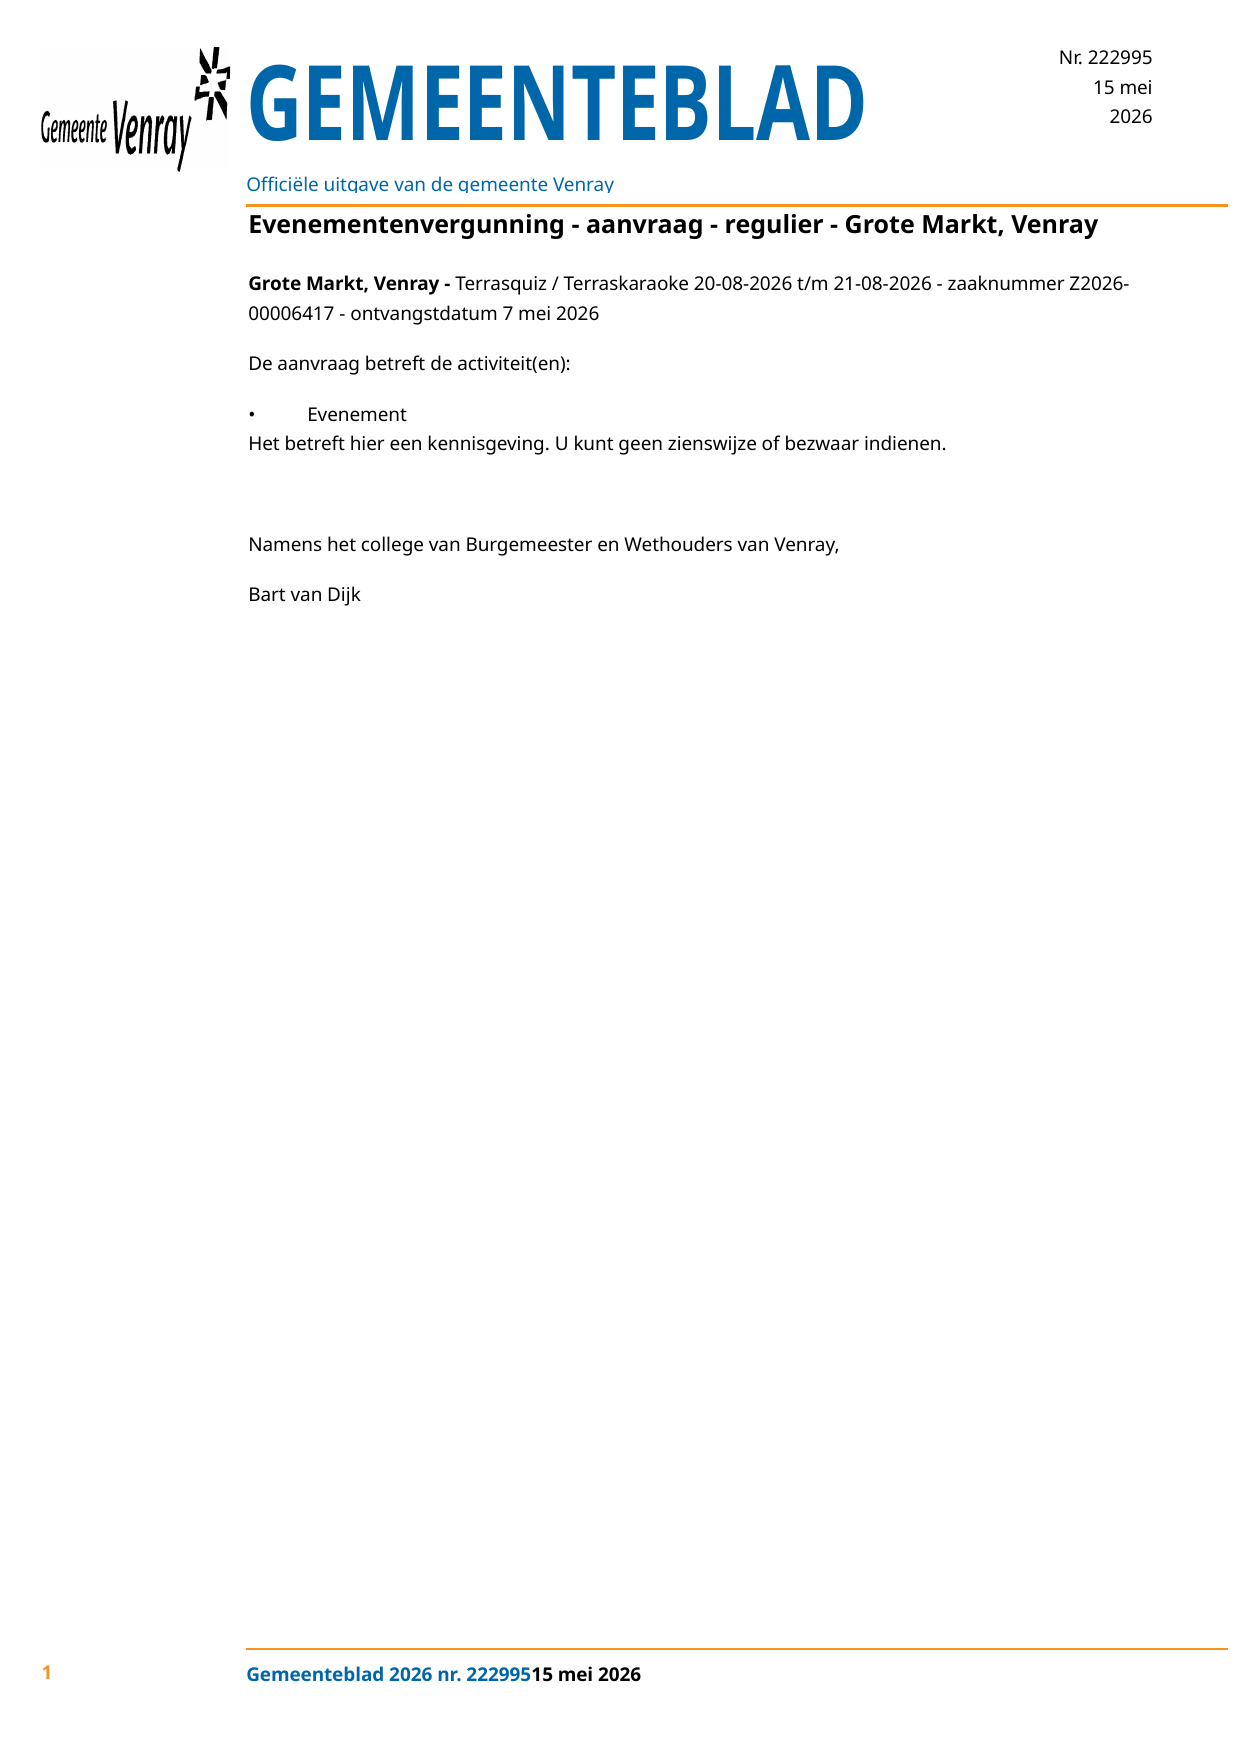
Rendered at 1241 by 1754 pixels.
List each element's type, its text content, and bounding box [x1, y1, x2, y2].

text Het betreft hier een kennisgeving. U kunt geen zienswijze of bezwaar indienen. [248, 430, 1152, 456]
text Evenementenvergunning - aanvraag - regulier - Grote Markt, Venray [248, 207, 1152, 241]
list Evenement [248, 401, 1152, 426]
text Bart van Dijk [248, 582, 1152, 607]
picture [41, 47, 231, 172]
text Grote Markt, Venray - Terrasquiz / Terraskaraoke 20-08-2026 t/m 21-08-2026 - zaaknummer Z2026-00006417 - ontvangstdatum 7 mei 2026 [248, 270, 1152, 326]
text De aanvraag betreft de activiteit(en): [248, 350, 1152, 376]
text Namens het college van Burgemeester en Wethouders van Venray, [248, 531, 1152, 557]
